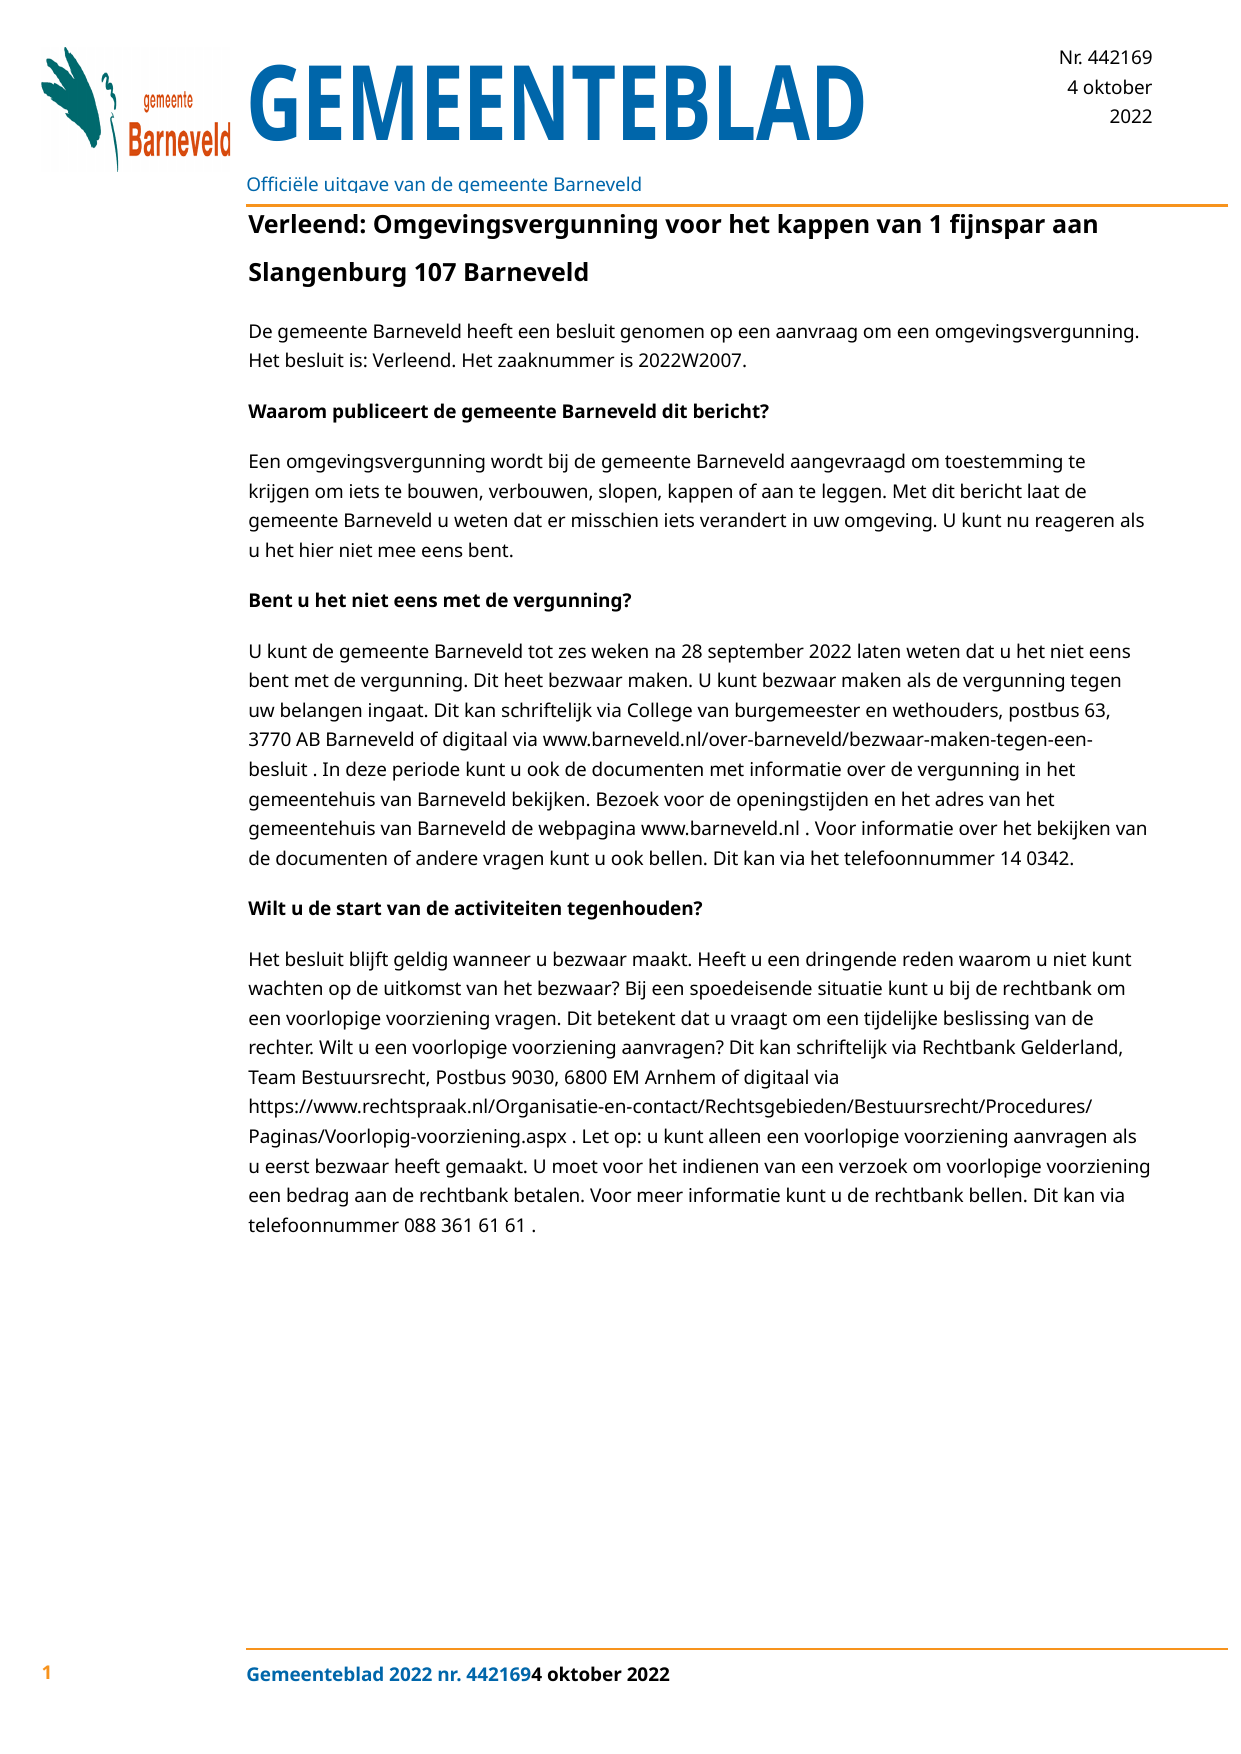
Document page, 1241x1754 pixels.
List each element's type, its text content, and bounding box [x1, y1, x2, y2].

text Waarom publiceert de gemeente Barneveld dit bericht? [248, 398, 1152, 424]
picture [41, 47, 231, 172]
text Bent u het niet eens met de vergunning? [248, 587, 1152, 613]
text U kunt de gemeente Barneveld tot zes weken na 28 september 2022 laten weten dat u het niet eens bent met de vergunning. Dit heet bezwaar maken. U kunt bezwaar maken als de vergunning tegen uw belangen ingaat. Dit kan schriftelijk via College van burgemeester en wethouders, postbus 63, 3770 AB Barneveld of digitaal via www.barneveld.nl/over-barneveld/bezwaar-maken-tegen-een-besluit . In deze periode kunt u ook de documenten met informatie over de vergunning in het gemeentehuis van Barneveld bekijken. Bezoek voor de openingstijden en het adres van het gemeentehuis van Barneveld de webpagina www.barneveld.nl . Voor informatie over het bekijken van de documenten of andere vragen kunt u ook bellen. Dit kan via het telefoonnummer 14 0342. [248, 638, 1152, 871]
text Wilt u de start van de activiteiten tegenhouden? [248, 895, 1152, 921]
text De gemeente Barneveld heeft een besluit genomen op een aanvraag om een omgevingsvergunning. Het besluit is: Verleend. Het zaaknummer is 2022W2007. [248, 318, 1152, 373]
text Het besluit blijft geldig wanneer u bezwaar maakt. Heeft u een dringende reden waarom u niet kunt wachten op de uitkomst van het bezwaar? Bij een spoedeisende situatie kunt u bij de rechtbank om een voorlopige voorziening vragen. Dit betekent dat u vraagt om een tijdelijke beslissing van de rechter. Wilt u een voorlopige voorziening aanvragen? Dit kan schriftelijk via Rechtbank Gelderland, Team Bestuursrecht, Postbus 9030, 6800 EM Arnhem of digitaal via https://www.rechtspraak.nl/Organisatie-en-contact/Rechtsgebieden/Bestuursrecht/Procedures/Paginas/Voorlopig-voorziening.aspx . Let op: u kunt alleen een voorlopige voorziening aanvragen als u eerst bezwaar heeft gemaakt. U moet voor het indienen van een verzoek om voorlopige voorziening een bedrag aan de rechtbank betalen. Voor meer informatie kunt u de rechtbank bellen. Dit kan via telefoonnummer 088 361 61 61 . [248, 946, 1152, 1238]
text Een omgevingsvergunning wordt bij de gemeente Barneveld aangevraagd om toestemming te krijgen om iets te bouwen, verbouwen, slopen, kappen of aan te leggen. Met dit bericht laat de gemeente Barneveld u weten dat er misschien iets verandert in uw omgeving. U kunt nu reageren als u het hier niet mee eens bent. [248, 448, 1152, 563]
text Verleend: Omgevingsvergunning voor het kappen van 1 fijnspar aan Slangenburg 107 Barneveld [248, 207, 1152, 288]
